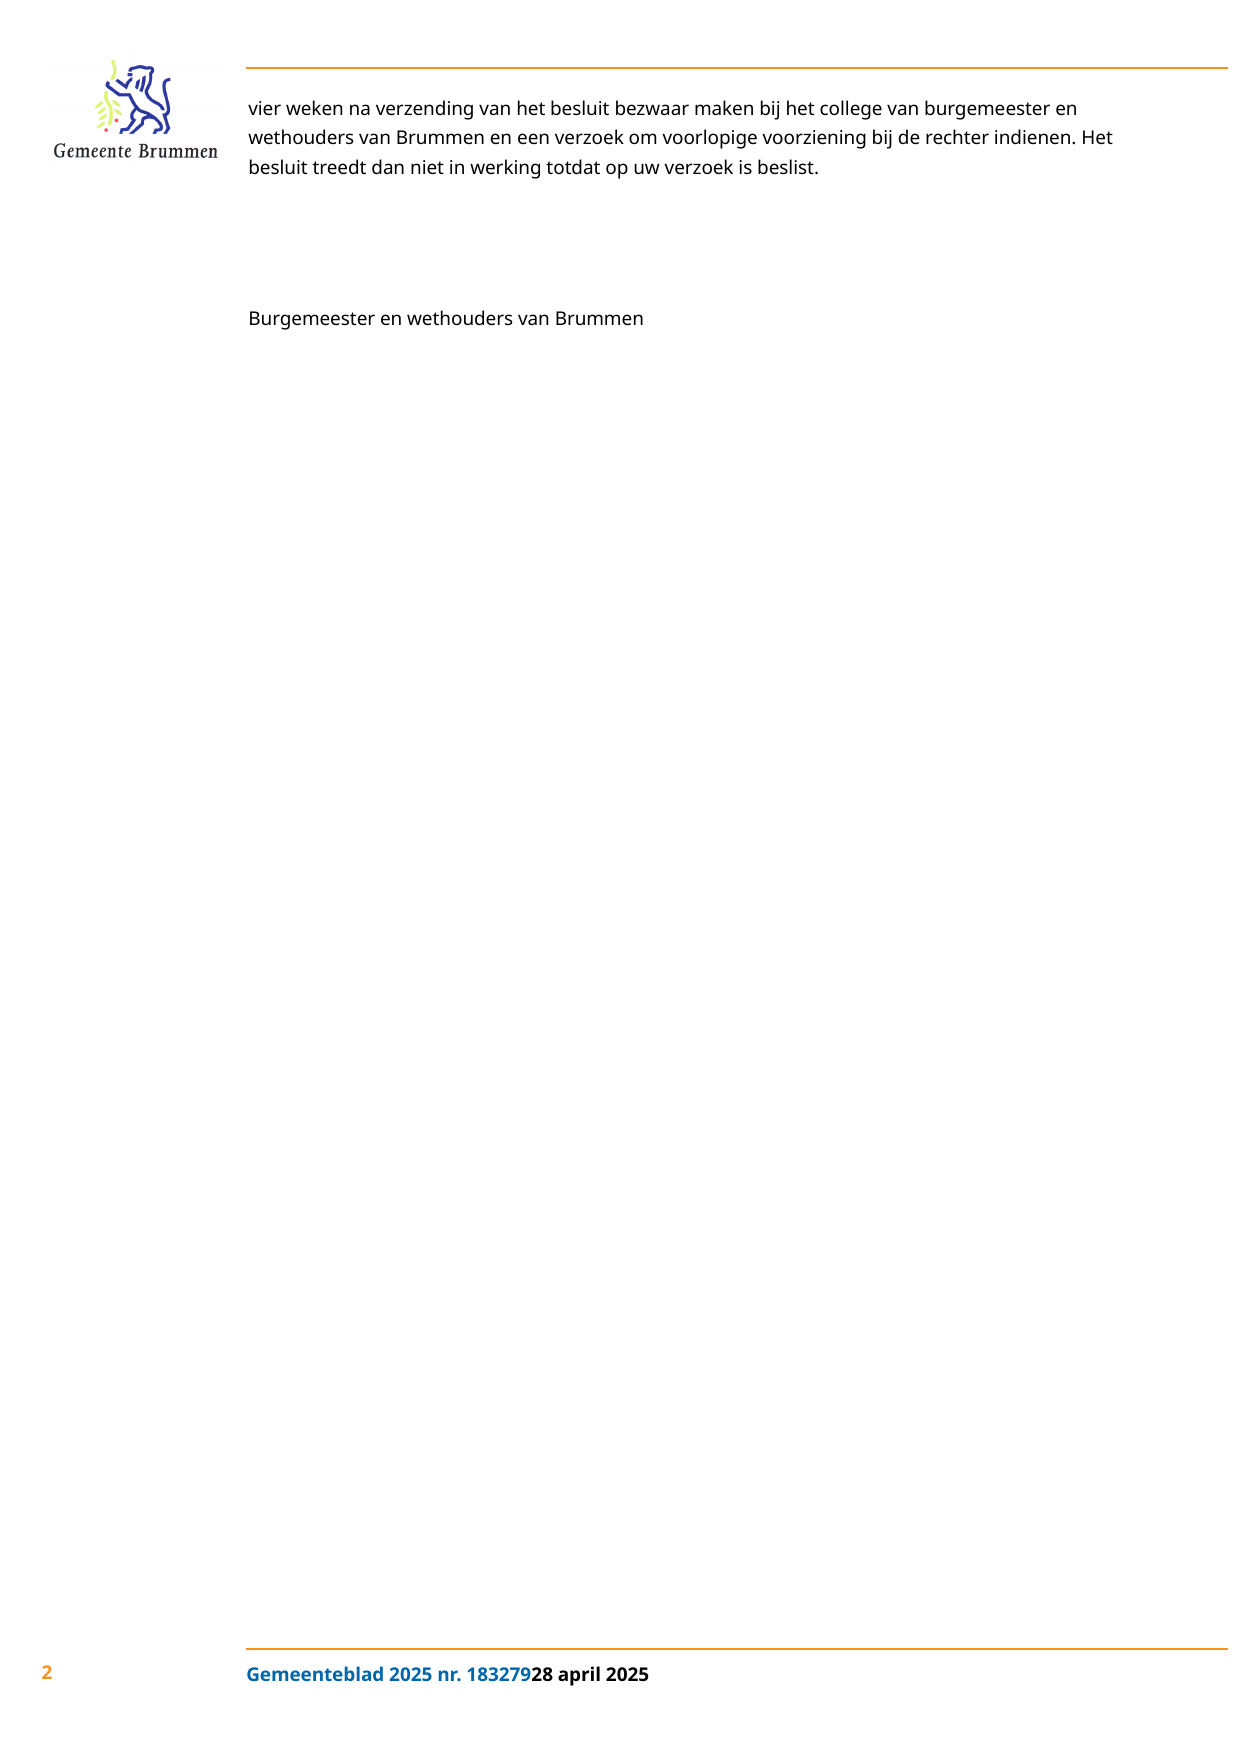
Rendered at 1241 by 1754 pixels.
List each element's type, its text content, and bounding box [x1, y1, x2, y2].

text Burgemeester en wethouders van Brummen [248, 305, 1152, 331]
picture [41, 47, 231, 172]
text vier weken na verzending van het besluit bezwaar maken bij het college van burgemeester en wethouders van Brummen en een verzoek om voorlopige voorziening bij de rechter indienen. Het besluit treedt dan niet in werking totdat op uw verzoek is beslist. [248, 95, 1152, 180]
